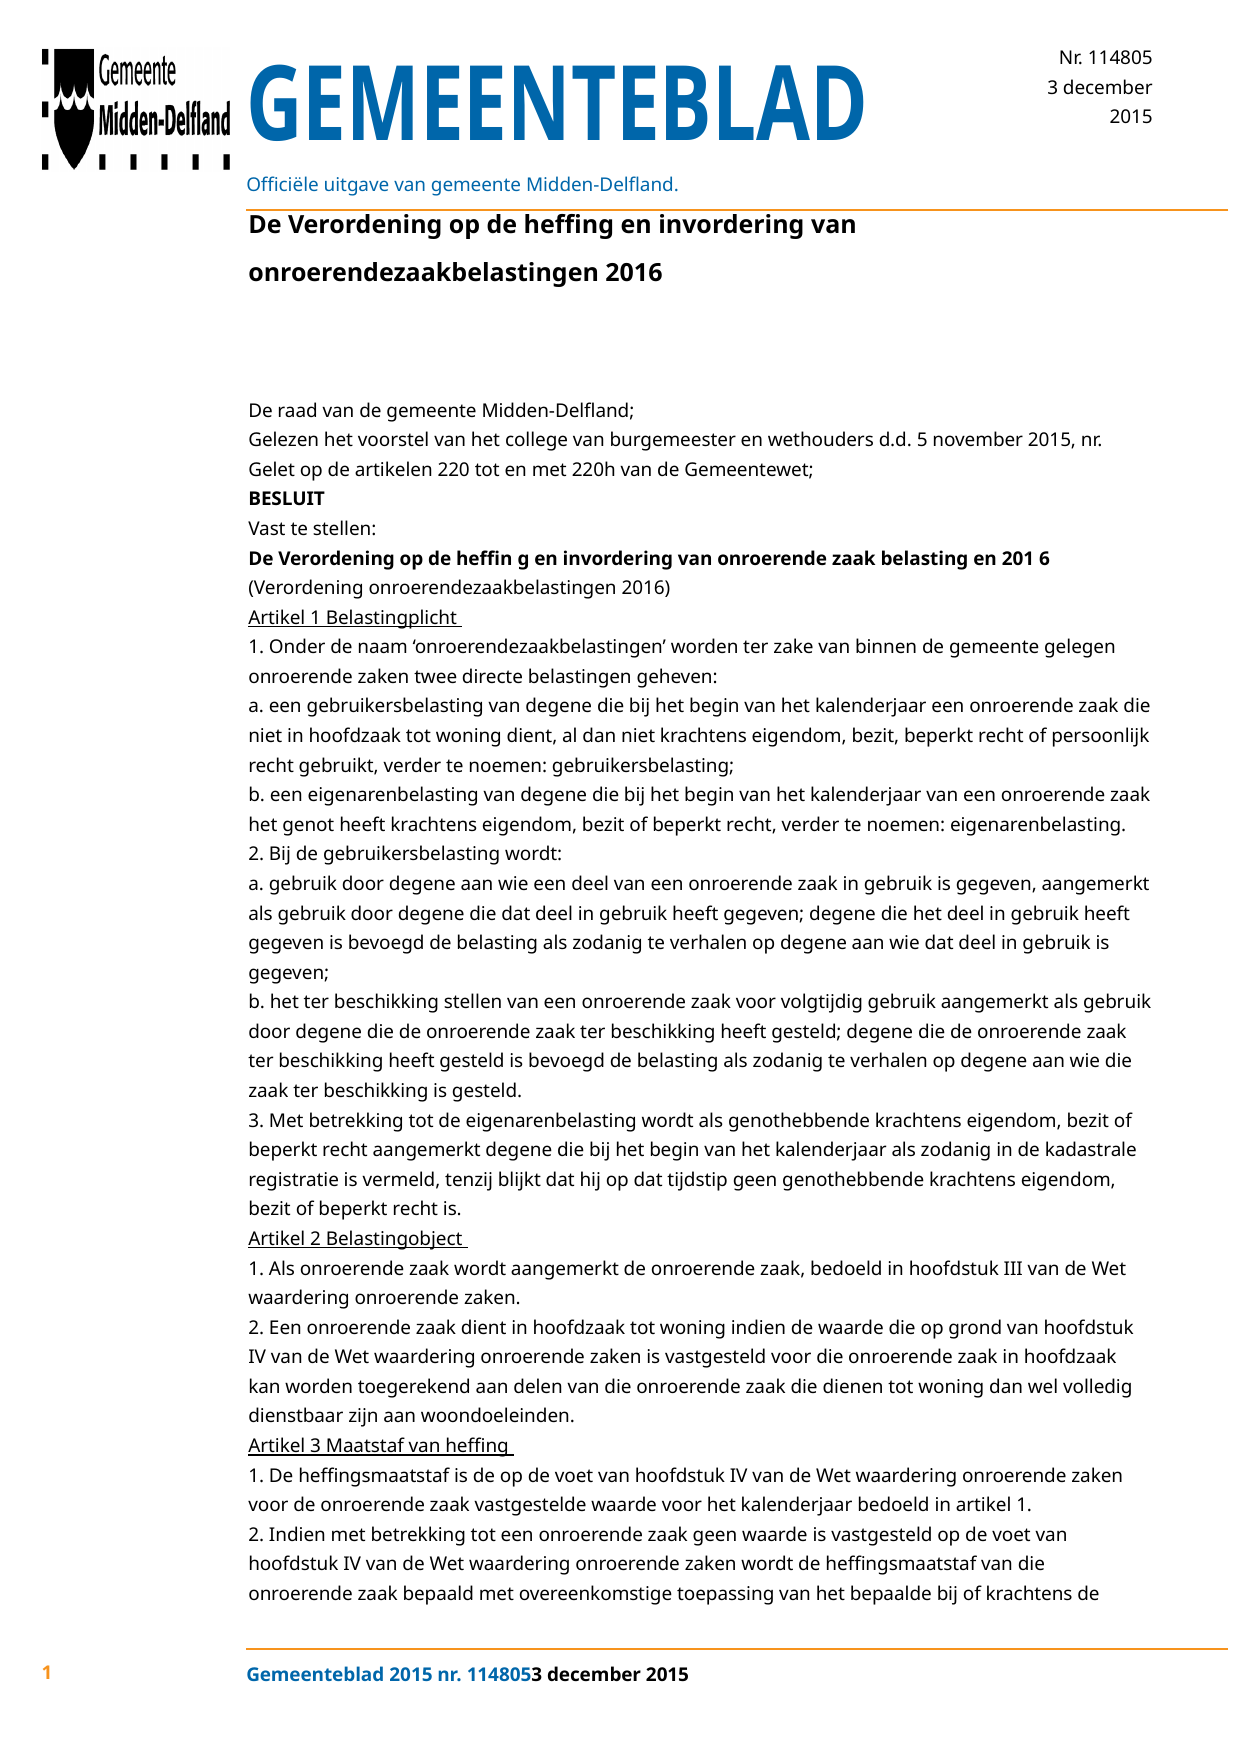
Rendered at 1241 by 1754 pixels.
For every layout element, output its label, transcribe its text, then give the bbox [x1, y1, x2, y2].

text a. gebruik door degene aan wie een deel van een onroerende zaak in gebruik is gegeven, aangemerkt als gebruik door degene die dat deel in gebruik heeft gegeven; degene die het deel in gebruik heeft gegeven is bevoegd de belasting als zodanig te verhalen op degene aan wie dat deel in gebruik is gegeven; [248, 870, 1152, 984]
text (Verordening onroerendezaakbelastingen 2016) [248, 574, 1152, 600]
text Vast te stellen: [248, 515, 1152, 541]
text De raad van de gemeente Midden-Delfland; [248, 397, 1152, 422]
text BESLUIT [248, 486, 1152, 511]
text 2. Bij de gebruikersbelasting wordt: [248, 841, 1152, 866]
text De Verordening op de heffing en invordering van onroerendezaakbelastingen 2016 [248, 211, 1152, 288]
text 1. Als onroerende zaak wordt aangemerkt de onroerende zaak, bedoeld in hoofdstuk III van de Wet waardering onroerende zaken. [248, 1255, 1152, 1310]
picture [41, 47, 231, 172]
text Artikel 1 Belastingplicht [248, 604, 1152, 629]
text Artikel 2 Belastingobject [248, 1225, 1152, 1251]
text 1. De heffingsmaatstaf is de op de voet van hoofdstuk IV van de Wet waardering onroerende zaken voor de onroerende zaak vastgestelde waarde voor het kalenderjaar bedoeld in artikel 1. [248, 1462, 1152, 1517]
text 3. Met betrekking tot de eigenarenbelasting wordt als genothebbende krachtens eigendom, bezit of beperkt recht aangemerkt degene die bij het begin van het kalenderjaar als zodanig in de kadastrale registratie is vermeld, tenzij blijkt dat hij op dat tijdstip geen genothebbende krachtens eigendom, bezit of beperkt recht is. [248, 1107, 1152, 1221]
text b. het ter beschikking stellen van een onroerende zaak voor volgtijdig gebruik aangemerkt als gebruik door degene die de onroerende zaak ter beschikking heeft gesteld; degene die de onroerende zaak ter beschikking heeft gesteld is bevoegd de belasting als zodanig te verhalen op degene aan wie die zaak ter beschikking is gesteld. [248, 988, 1152, 1103]
text De Verordening op de heffin g en invordering van onroerende zaak belasting en 201 6 [248, 545, 1152, 570]
text 2. Indien met betrekking tot een onroerende zaak geen waarde is vastgesteld op de voet van hoofdstuk IV van de Wet waardering onroerende zaken wordt de heffingsmaatstaf van die onroerende zaak bepaald met overeenkomstige toepassing van het bepaalde bij of krachtens de [248, 1521, 1152, 1606]
text Artikel 3 Maatstaf van heffing [248, 1432, 1152, 1458]
text 1. Onder de naam ‘onroerendezaakbelastingen’ worden ter zake van binnen de gemeente gelegen onroerende zaken twee directe belastingen geheven: [248, 633, 1152, 689]
text Gelet op de artikelen 220 tot en met 220h van de Gemeentewet; [248, 456, 1152, 482]
text 2. Een onroerende zaak dient in hoofdzaak tot woning indien de waarde die op grond van hoofdstuk IV van de Wet waardering onroerende zaken is vastgesteld voor die onroerende zaak in hoofdzaak kan worden toegerekend aan delen van die onroerende zaak die dienen tot woning dan wel volledig dienstbaar zijn aan woondoeleinden. [248, 1314, 1152, 1428]
text b. een eigenarenbelasting van degene die bij het begin van het kalenderjaar van een onroerende zaak het genot heeft krachtens eigendom, bezit of beperkt recht, verder te noemen: eigenarenbelasting. [248, 781, 1152, 837]
text Gelezen het voorstel van het college van burgemeester en wethouders d.d. 5 november 2015, nr. [248, 426, 1152, 452]
text a. een gebruikersbelasting van degene die bij het begin van het kalenderjaar een onroerende zaak die niet in hoofdzaak tot woning dient, al dan niet krachtens eigendom, bezit, beperkt recht of persoonlijk recht gebruikt, verder te noemen: gebruikersbelasting; [248, 693, 1152, 777]
